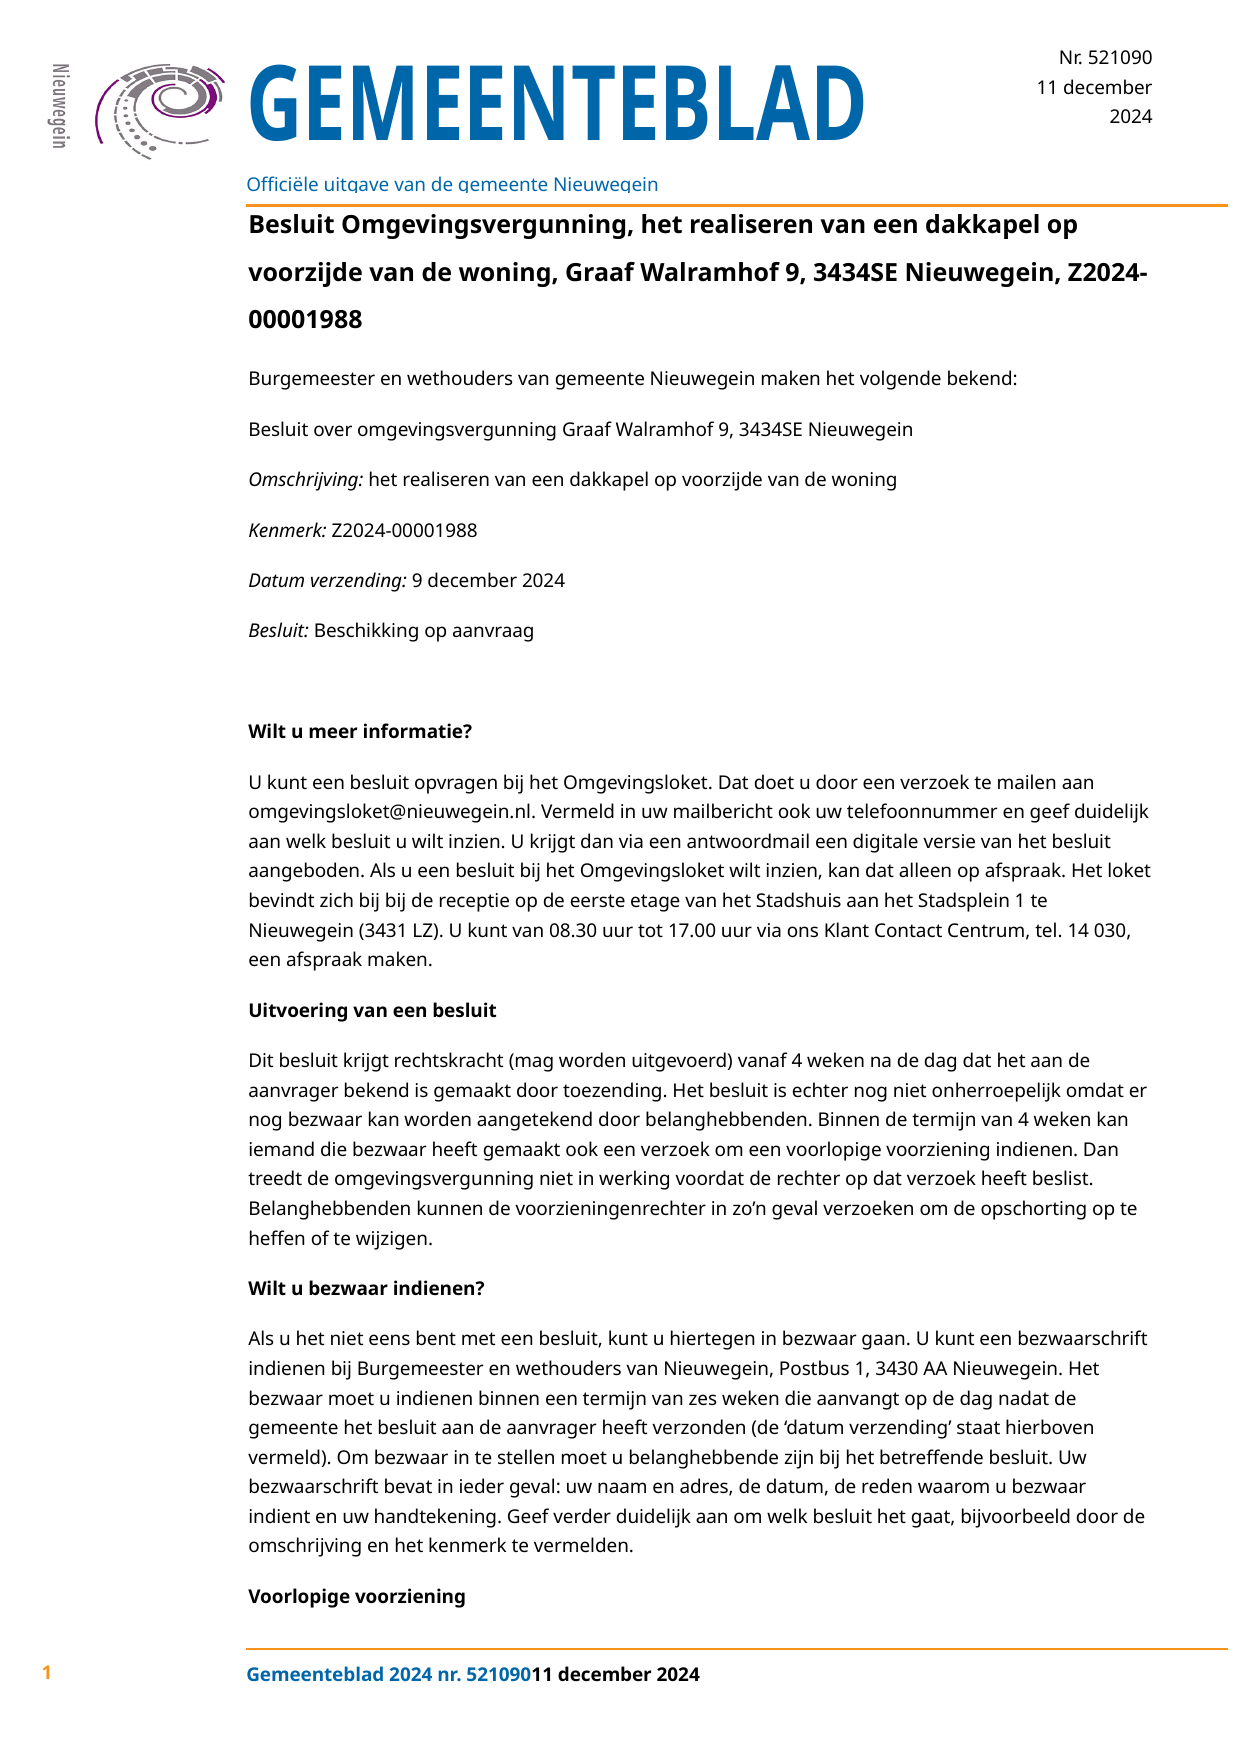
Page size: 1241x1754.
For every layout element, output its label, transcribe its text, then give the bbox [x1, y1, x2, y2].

text Besluit over omgevingsvergunning Graaf Walramhof 9, 3434SE Nieuwegein [248, 416, 1152, 442]
text Als u het niet eens bent met een besluit, kunt u hiertegen in bezwaar gaan. U kunt een bezwaarschrift indienen bij Burgemeester en wethouders van Nieuwegein, Postbus 1, 3430 AA Nieuwegein. Het bezwaar moet u indienen binnen een termijn van zes weken die aanvangt op de dag nadat de gemeente het besluit aan de aanvrager heeft verzonden (de ‘datum verzending’ staat hierboven vermeld). Om bezwaar in te stellen moet u belanghebbende zijn bij het betreffende besluit. Uw bezwaarschrift bevat in ieder geval: uw naam en adres, de datum, de reden waarom u bezwaar indient en uw handtekening. Geef verder duidelijk aan om welk besluit het gaat, bijvoorbeeld door de omschrijving en het kenmerk te vermelden. [248, 1326, 1152, 1558]
text Burgemeester en wethouders van gemeente Nieuwegein maken het volgende bekend: [248, 366, 1152, 391]
text Kenmerk: Z2024-00001988 [248, 517, 1152, 542]
text Datum verzending: 9 december 2024 [248, 567, 1152, 593]
text Besluit Omgevingsvergunning, het realiseren van een dakkapel op voorzijde van de woning, Graaf Walramhof 9, 3434SE Nieuwegein, Z2024-00001988 [248, 207, 1152, 336]
text Voorlopige voorziening [248, 1583, 1152, 1609]
text Wilt u meer informatie? [248, 718, 1152, 744]
text Wilt u bezwaar indienen? [248, 1275, 1152, 1301]
text Besluit: Beschikking op aanvraag [248, 618, 1152, 643]
text U kunt een besluit opvragen bij het Omgevingsloket. Dat doet u door een verzoek te mailen aan omgevingsloket@nieuwegein.nl. Vermeld in uw mailbericht ook uw telefoonnummer en geef duidelijk aan welk besluit u wilt inzien. U krijgt dan via een antwoordmail een digitale versie van het besluit aangeboden. Als u een besluit bij het Omgevingsloket wilt inzien, kan dat alleen op afspraak. Het loket bevindt zich bij bij de receptie op de eerste etage van het Stadshuis aan het Stadsplein 1 te Nieuwegein (3431 LZ). U kunt van 08.30 uur tot 17.00 uur via ons Klant Contact Centrum, tel. 14 030, een afspraak maken. [248, 769, 1152, 972]
text Dit besluit krijgt rechtskracht (mag worden uitgevoerd) vanaf 4 weken na de dag dat het aan de aanvrager bekend is gemaakt door toezending. Het besluit is echter nog niet onherroepelijk omdat er nog bezwaar kan worden aangetekend door belanghebbenden. Binnen de termijn van 4 weken kan iemand die bezwaar heeft gemaakt ook een verzoek om een voorlopige voorziening indienen. Dan treedt de omgevingsvergunning niet in werking voordat de rechter op dat verzoek heeft beslist. Belanghebbenden kunnen de voorzieningenrechter in zo’n geval verzoeken om de opschorting op te heffen of te wijzigen. [248, 1047, 1152, 1250]
text Omschrijving: het realiseren van een dakkapel op voorzijde van de woning [248, 466, 1152, 492]
text Uitvoering van een besluit [248, 997, 1152, 1022]
picture [41, 47, 231, 172]
